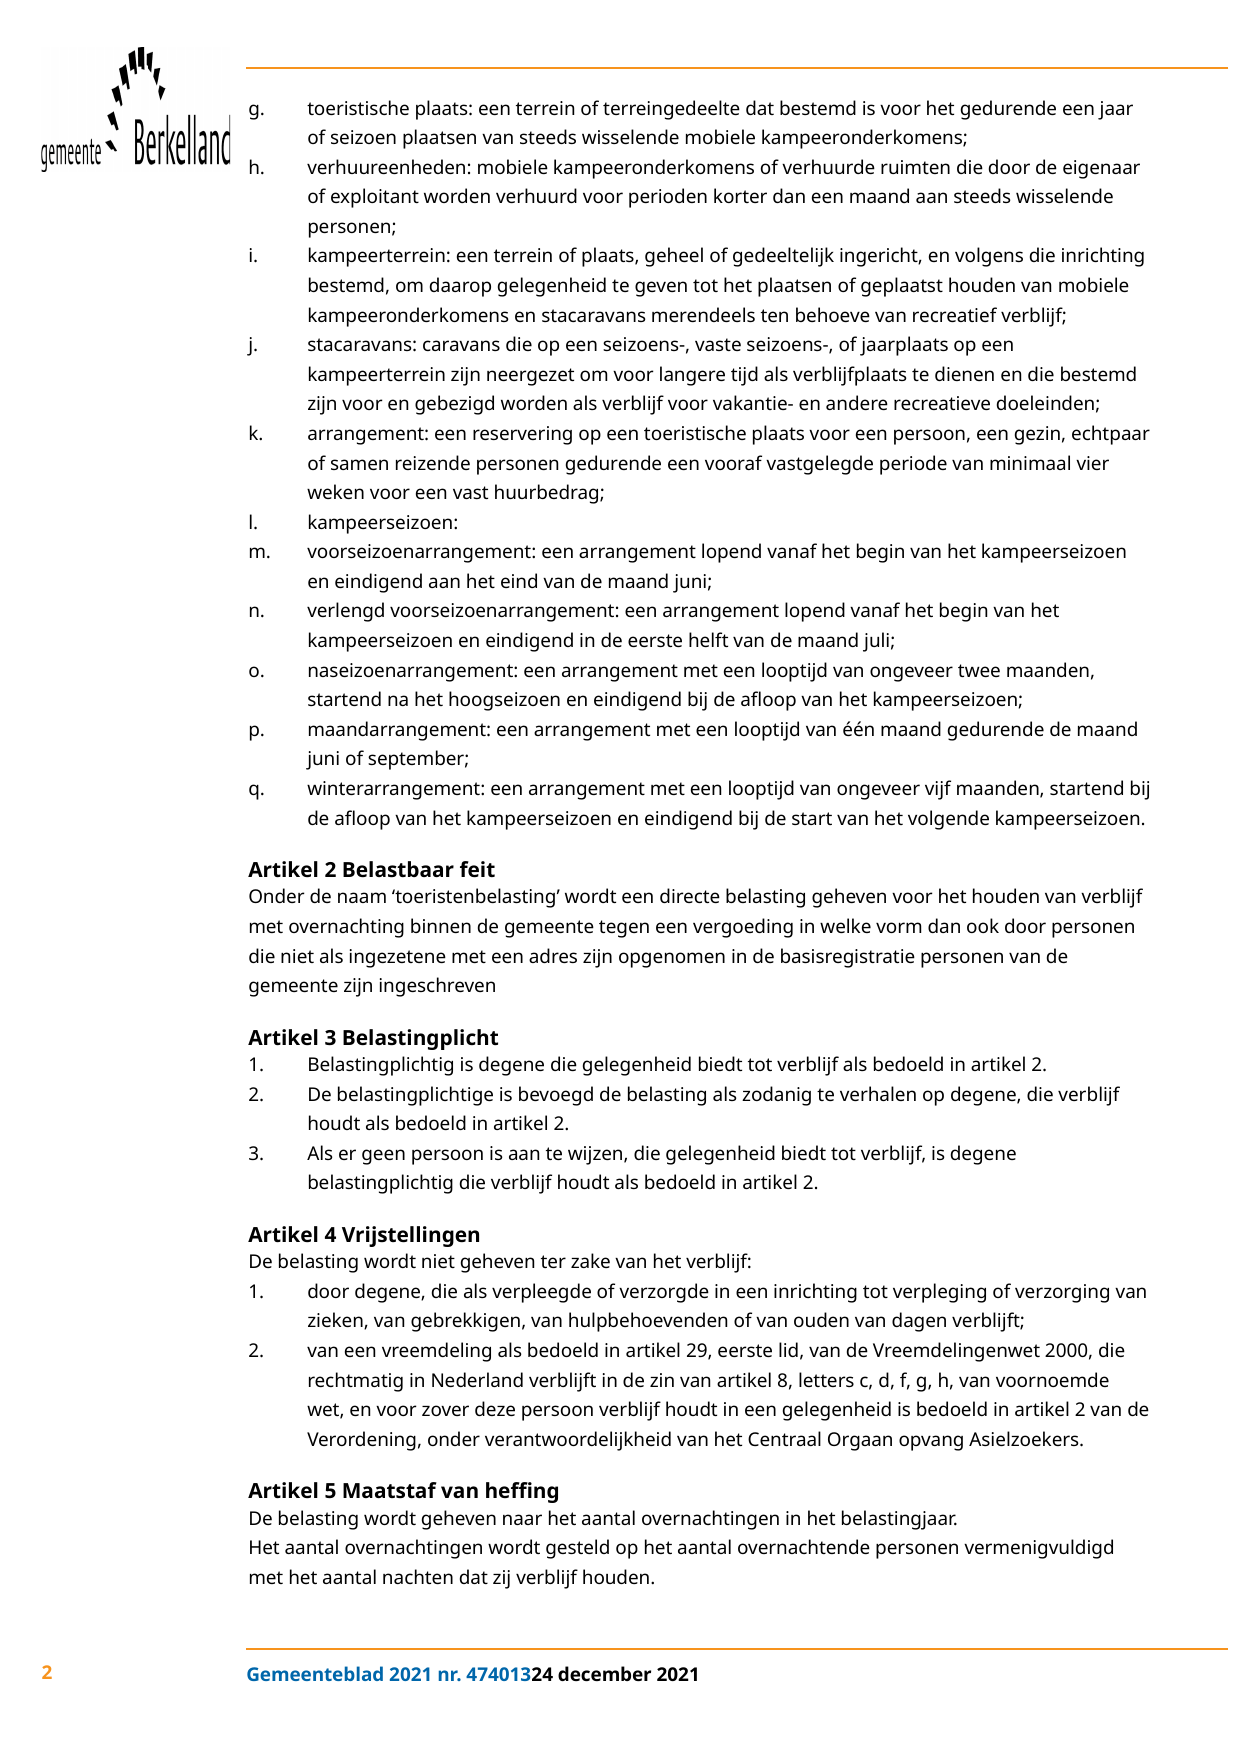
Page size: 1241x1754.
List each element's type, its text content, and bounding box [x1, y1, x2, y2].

list toeristische plaats: een terrein of terreingedeelte dat bestemd is voor het gedurende een jaar of seizoen plaatsen van steeds wisselende mobiele kampeeronderkomens; [248, 95, 1152, 150]
text Artikel 4 Vrijstellingen [248, 1220, 1152, 1248]
list kampeerterrein: een terrein of plaats, geheel of gedeeltelijk ingericht, en volgens die inrichting bestemd, om daarop gelegenheid te geven tot het plaatsen of geplaatst houden van mobiele kampeeronderkomens en stacaravans merendeels ten behoeve van recreatief verblijf; [248, 243, 1152, 328]
list voorseizoenarrangement: een arrangement lopend vanaf het begin van het kampeerseizoen en eindigend aan het eind van de maand juni; [248, 538, 1152, 594]
text Het aantal overnachtingen wordt gesteld op het aantal overnachtende personen vermenigvuldigd met het aantal nachten dat zij verblijf houden. [248, 1534, 1152, 1590]
list verlengd voorseizoenarrangement: een arrangement lopend vanaf het begin van het kampeerseizoen en eindigend in de eerste helft van de maand juli; [248, 598, 1152, 653]
list Belastingplichtig is degene die gelegenheid biedt tot verblijf als bedoeld in artikel 2. [248, 1051, 1152, 1077]
list verhuureenheden: mobiele kampeeronderkomens of verhuurde ruimten die door de eigenaar of exploitant worden verhuurd voor perioden korter dan een maand aan steeds wisselende personen; [248, 154, 1152, 239]
list winterarrangement: een arrangement met een looptijd van ongeveer vijf maanden, startend bij de afloop van het kampeerseizoen en eindigend bij de start van het volgende kampeerseizoen. [248, 775, 1152, 831]
list door degene, die als verpleegde of verzorgde in een inrichting tot verpleging of verzorging van zieken, van gebrekkigen, van hulpbehoevenden of van ouden van dagen verblijft; [248, 1278, 1152, 1333]
text Onder de naam ‘toeristenbelasting’ wordt een directe belasting geheven voor het houden van verblijf met overnachting binnen de gemeente tegen een vergoeding in welke vorm dan ook door personen die niet als ingezetene met een adres zijn opgenomen in de basisregistratie personen van de gemeente zijn ingeschreven [248, 884, 1152, 998]
text Artikel 5 Maatstaf van heffing [248, 1476, 1152, 1505]
text De belasting wordt niet geheven ter zake van het verblijf: [248, 1248, 1152, 1274]
list van een vreemdeling als bedoeld in artikel 29, eerste lid, van de Vreemdelingenwet 2000, die rechtmatig in Nederland verblijft in de zin van artikel 8, letters c, d, f, g, h, van voornoemde wet, en voor zover deze persoon verblijf houdt in een gelegenheid is bedoeld in artikel 2 van de Verordening, onder verantwoordelijkheid van het Centraal Orgaan opvang Asielzoekers. [248, 1337, 1152, 1452]
list naseizoenarrangement: een arrangement met een looptijd van ongeveer twee maanden, startend na het hoogseizoen en eindigend bij de afloop van het kampeerseizoen; [248, 657, 1152, 712]
text Artikel 3 Belastingplicht [248, 1023, 1152, 1051]
list maandarrangement: een arrangement met een looptijd van één maand gedurende de maand juni of september; [248, 716, 1152, 771]
list kampeerseizoen: [248, 509, 1152, 535]
text Artikel 2 Belastbaar feit [248, 855, 1152, 884]
picture [41, 47, 231, 172]
text De belasting wordt geheven naar het aantal overnachtingen in het belastingjaar. [248, 1505, 1152, 1531]
list arrangement: een reservering op een toeristische plaats voor een persoon, een gezin, echtpaar of samen reizende personen gedurende een vooraf vastgelegde periode van minimaal vier weken voor een vast huurbedrag; [248, 420, 1152, 505]
list De belastingplichtige is bevoegd de belasting als zodanig te verhalen op degene, die verblijf houdt als bedoeld in artikel 2. [248, 1081, 1152, 1136]
list Als er geen persoon is aan te wijzen, die gelegenheid biedt tot verblijf, is degene belastingplichtig die verblijf houdt als bedoeld in artikel 2. [248, 1140, 1152, 1195]
list stacaravans: caravans die op een seizoens-, vaste seizoens-, of jaarplaats op een kampeerterrein zijn neergezet om voor langere tijd als verblijfplaats te dienen en die bestemd zijn voor en gebezigd worden als verblijf voor vakantie- en andere recreatieve doeleinden; [248, 331, 1152, 416]
